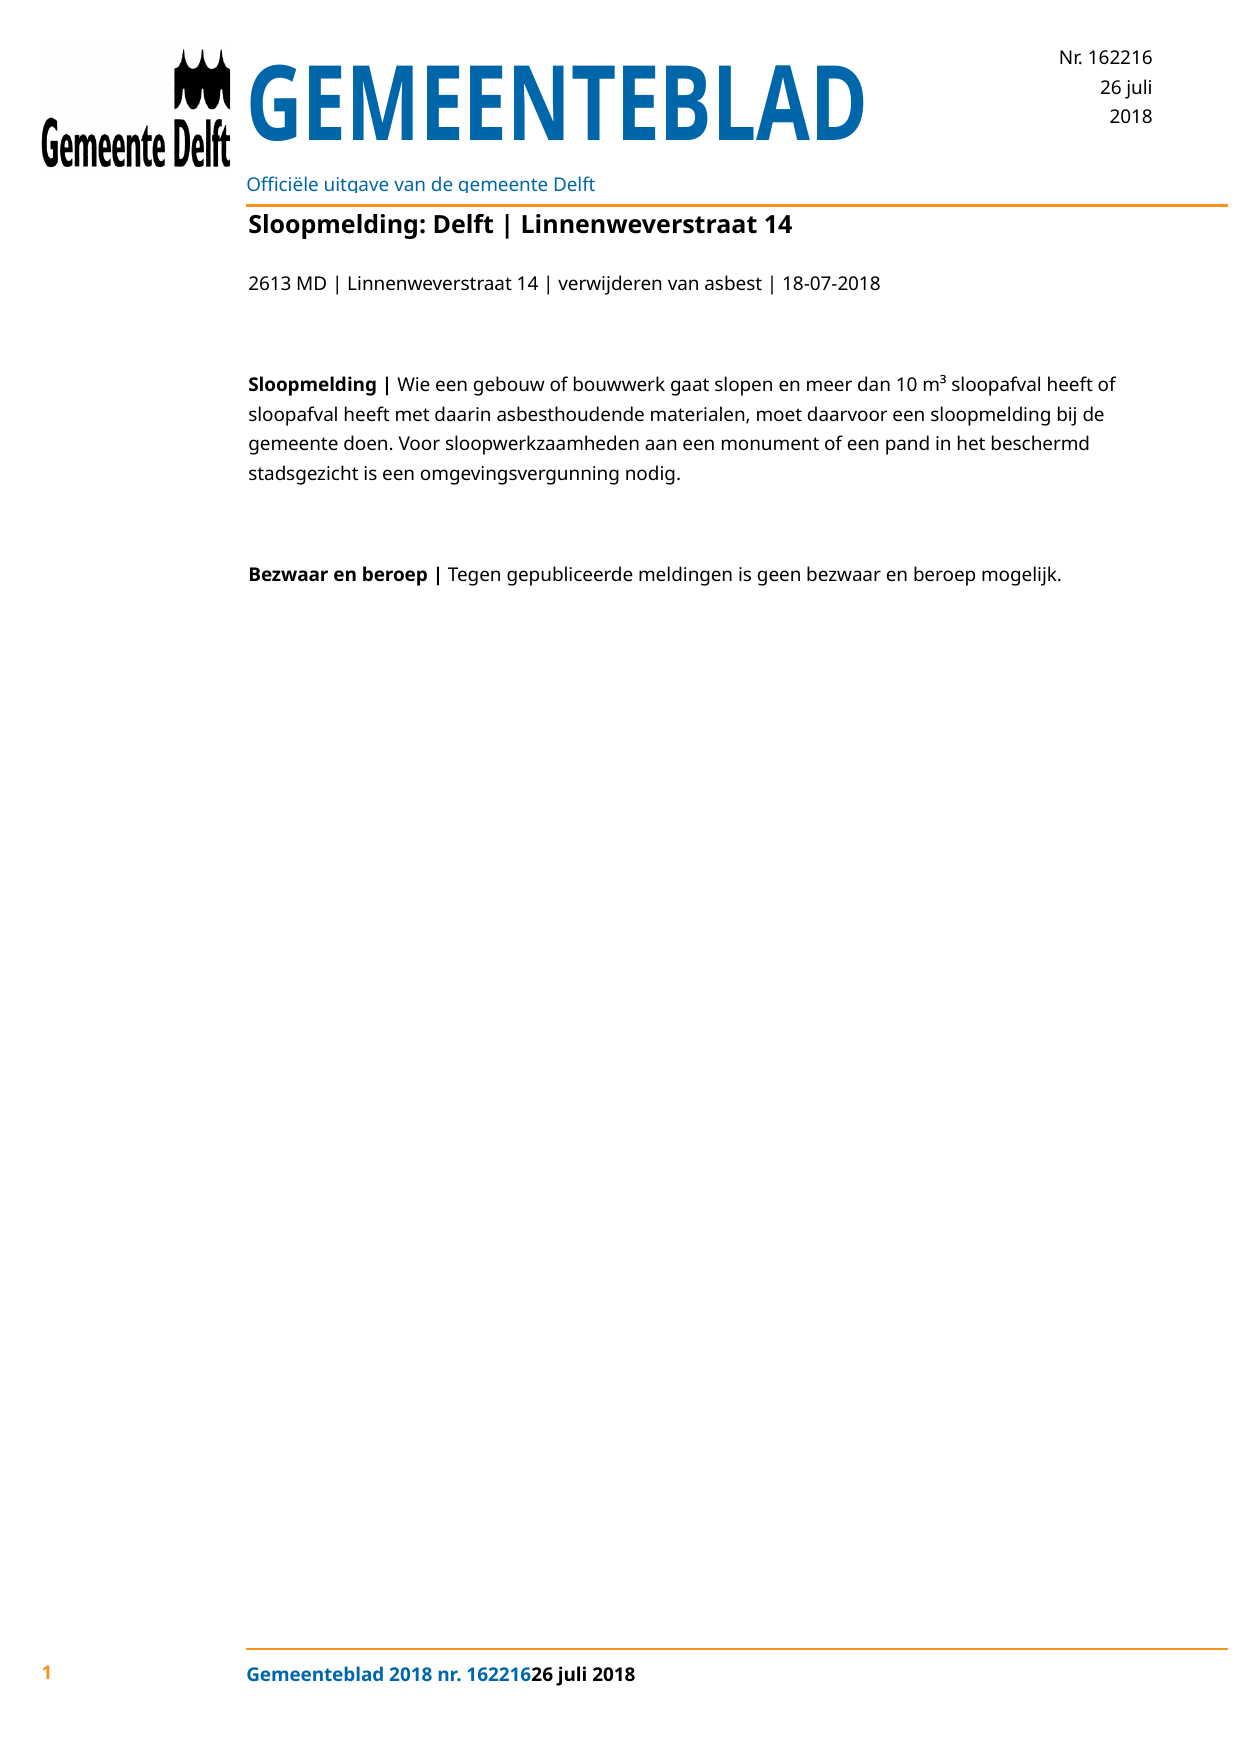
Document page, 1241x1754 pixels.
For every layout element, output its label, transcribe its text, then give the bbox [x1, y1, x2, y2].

text Sloopmelding | Wie een gebouw of bouwwerk gaat slopen en meer dan 10 m³ sloopafval heeft of sloopafval heeft met daarin asbesthoudende materialen, moet daarvoor een sloopmelding bij de gemeente doen. Voor sloopwerkzaamheden aan een monument of een pand in het beschermd stadsgezicht is een omgevingsvergunning nodig. [248, 371, 1152, 486]
text 2613 MD | Linnenweverstraat 14 | verwijderen van asbest | 18-07-2018 [248, 270, 1152, 296]
text Bezwaar en beroep | Tegen gepubliceerde meldingen is geen bezwaar en beroep mogelijk. [248, 561, 1152, 586]
text Sloopmelding: Delft | Linnenweverstraat 14 [248, 207, 1152, 241]
picture [41, 47, 231, 172]
